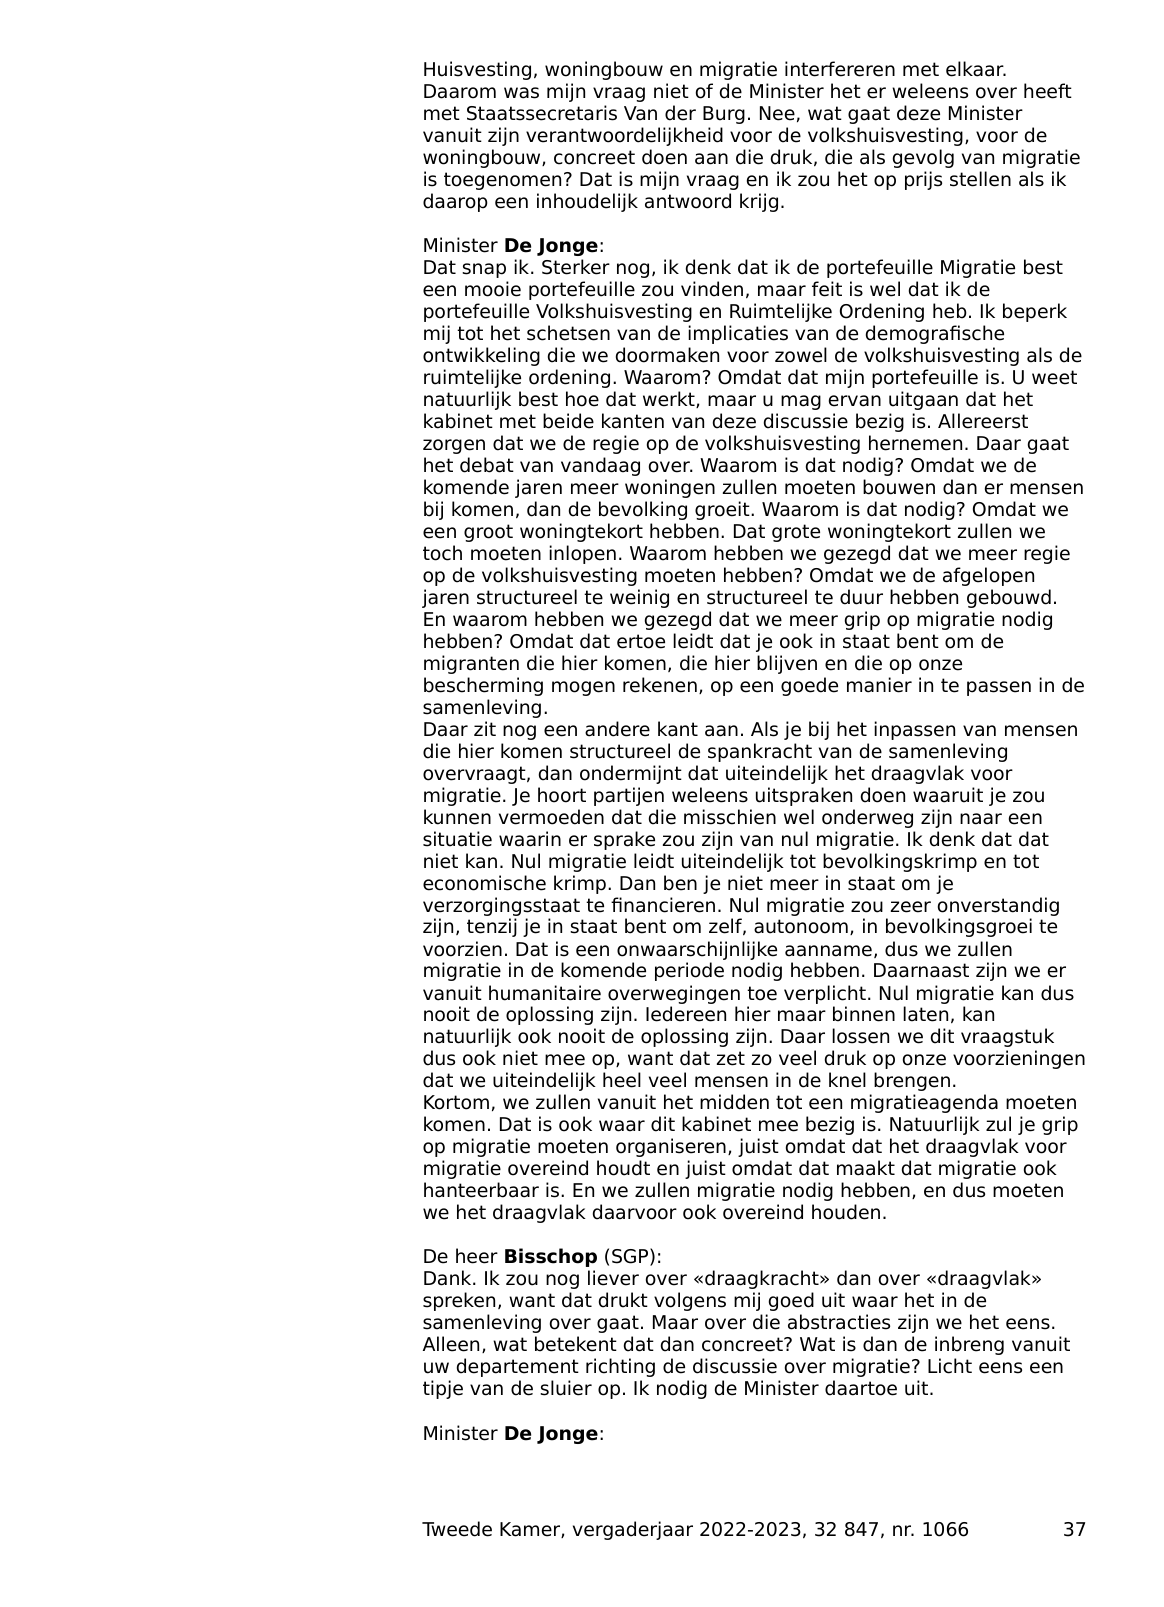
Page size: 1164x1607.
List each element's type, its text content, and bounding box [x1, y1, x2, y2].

text Daar zit nog een andere kant aan. Als je bij het inpassen van mensen die hier komen structureel de spankracht van de samenleving overvraagt, dan ondermijnt dat uiteindelijk het draagvlak voor migratie. Je hoort partijen weleens uitspraken doen waaruit je zou kunnen vermoeden dat die misschien wel onderweg zijn naar een situatie waarin er sprake zou zijn van nul migratie. Ik denk dat dat niet kan. Nul migratie leidt uiteindelijk tot bevolkingskrimp en tot economische krimp. Dan ben je niet meer in staat om je verzorgingsstaat te financieren. Nul migratie zou zeer onverstandig zijn, tenzij je in staat bent om zelf, autonoom, in bevolkingsgroei te voorzien. Dat is een onwaarschijnlijke aanname, dus we zullen migratie in de komende periode nodig hebben. Daarnaast zijn we er vanuit humanitaire overwegingen toe verplicht. Nul migratie kan dus nooit de oplossing zijn. Iedereen hier maar binnen laten, kan natuurlijk ook nooit de oplossing zijn. Daar lossen we dit vraagstuk dus ook niet mee op, want dat zet zo veel druk op onze voorzieningen dat we uiteindelijk heel veel mensen in de knel brengen. [422, 719, 1087, 1092]
text Huisvesting, woningbouw en migratie interfereren met elkaar. Daarom was mijn vraag niet of de Minister het er weleens over heeft met Staatssecretaris Van der Burg. Nee, wat gaat deze Minister vanuit zijn verantwoordelijkheid voor de volkshuisvesting, voor de woningbouw, concreet doen aan die druk, die als gevolg van migratie is toegenomen? Dat is mijn vraag en ik zou het op prijs stellen als ik daarop een inhoudelijk antwoord krijg. [422, 59, 1087, 213]
text De heer Bisschop (SGP): [422, 1246, 1087, 1268]
text Dank. Ik zou nog liever over «draagkracht» dan over «draagvlak» spreken, want dat drukt volgens mij goed uit waar het in de samenleving over gaat. Maar over die abstracties zijn we het eens. Alleen, wat betekent dat dan concreet? Wat is dan de inbreng vanuit uw departement richting de discussie over migratie? Licht eens een tipje van de sluier op. Ik nodig de Minister daartoe uit. [422, 1268, 1087, 1400]
text Minister De Jonge: [422, 235, 1087, 257]
text Kortom, we zullen vanuit het midden tot een migratieagenda moeten komen. Dat is ook waar dit kabinet mee bezig is. Natuurlijk zul je grip op migratie moeten organiseren, juist omdat dat het draagvlak voor migratie overeind houdt en juist omdat dat maakt dat migratie ook hanteerbaar is. En we zullen migratie nodig hebben, en dus moeten we het draagvlak daarvoor ook overeind houden. [422, 1092, 1087, 1224]
text Minister De Jonge: [422, 1422, 1087, 1444]
text Dat snap ik. Sterker nog, ik denk dat ik de portefeuille Migratie best een mooie portefeuille zou vinden, maar feit is wel dat ik de portefeuille Volkshuisvesting en Ruimtelijke Ordening heb. Ik beperk mij tot het schetsen van de implicaties van de demografische ontwikkeling die we doormaken voor zowel de volkshuisvesting als de ruimtelijke ordening. Waarom? Omdat dat mijn portefeuille is. U weet natuurlijk best hoe dat werkt, maar u mag ervan uitgaan dat het kabinet met beide kanten van deze discussie bezig is. Allereerst zorgen dat we de regie op de volkshuisvesting hernemen. Daar gaat het debat van vandaag over. Waarom is dat nodig? Omdat we de komende jaren meer woningen zullen moeten bouwen dan er mensen bij komen, dan de bevolking groeit. Waarom is dat nodig? Omdat we een groot woningtekort hebben. Dat grote woningtekort zullen we toch moeten inlopen. Waarom hebben we gezegd dat we meer regie op de volkshuisvesting moeten hebben? Omdat we de afgelopen jaren structureel te weinig en structureel te duur hebben gebouwd. En waarom hebben we gezegd dat we meer grip op migratie nodig hebben? Omdat dat ertoe leidt dat je ook in staat bent om de migranten die hier komen, die hier blijven en die op onze bescherming mogen rekenen, op een goede manier in te passen in de samenleving. [422, 257, 1087, 719]
